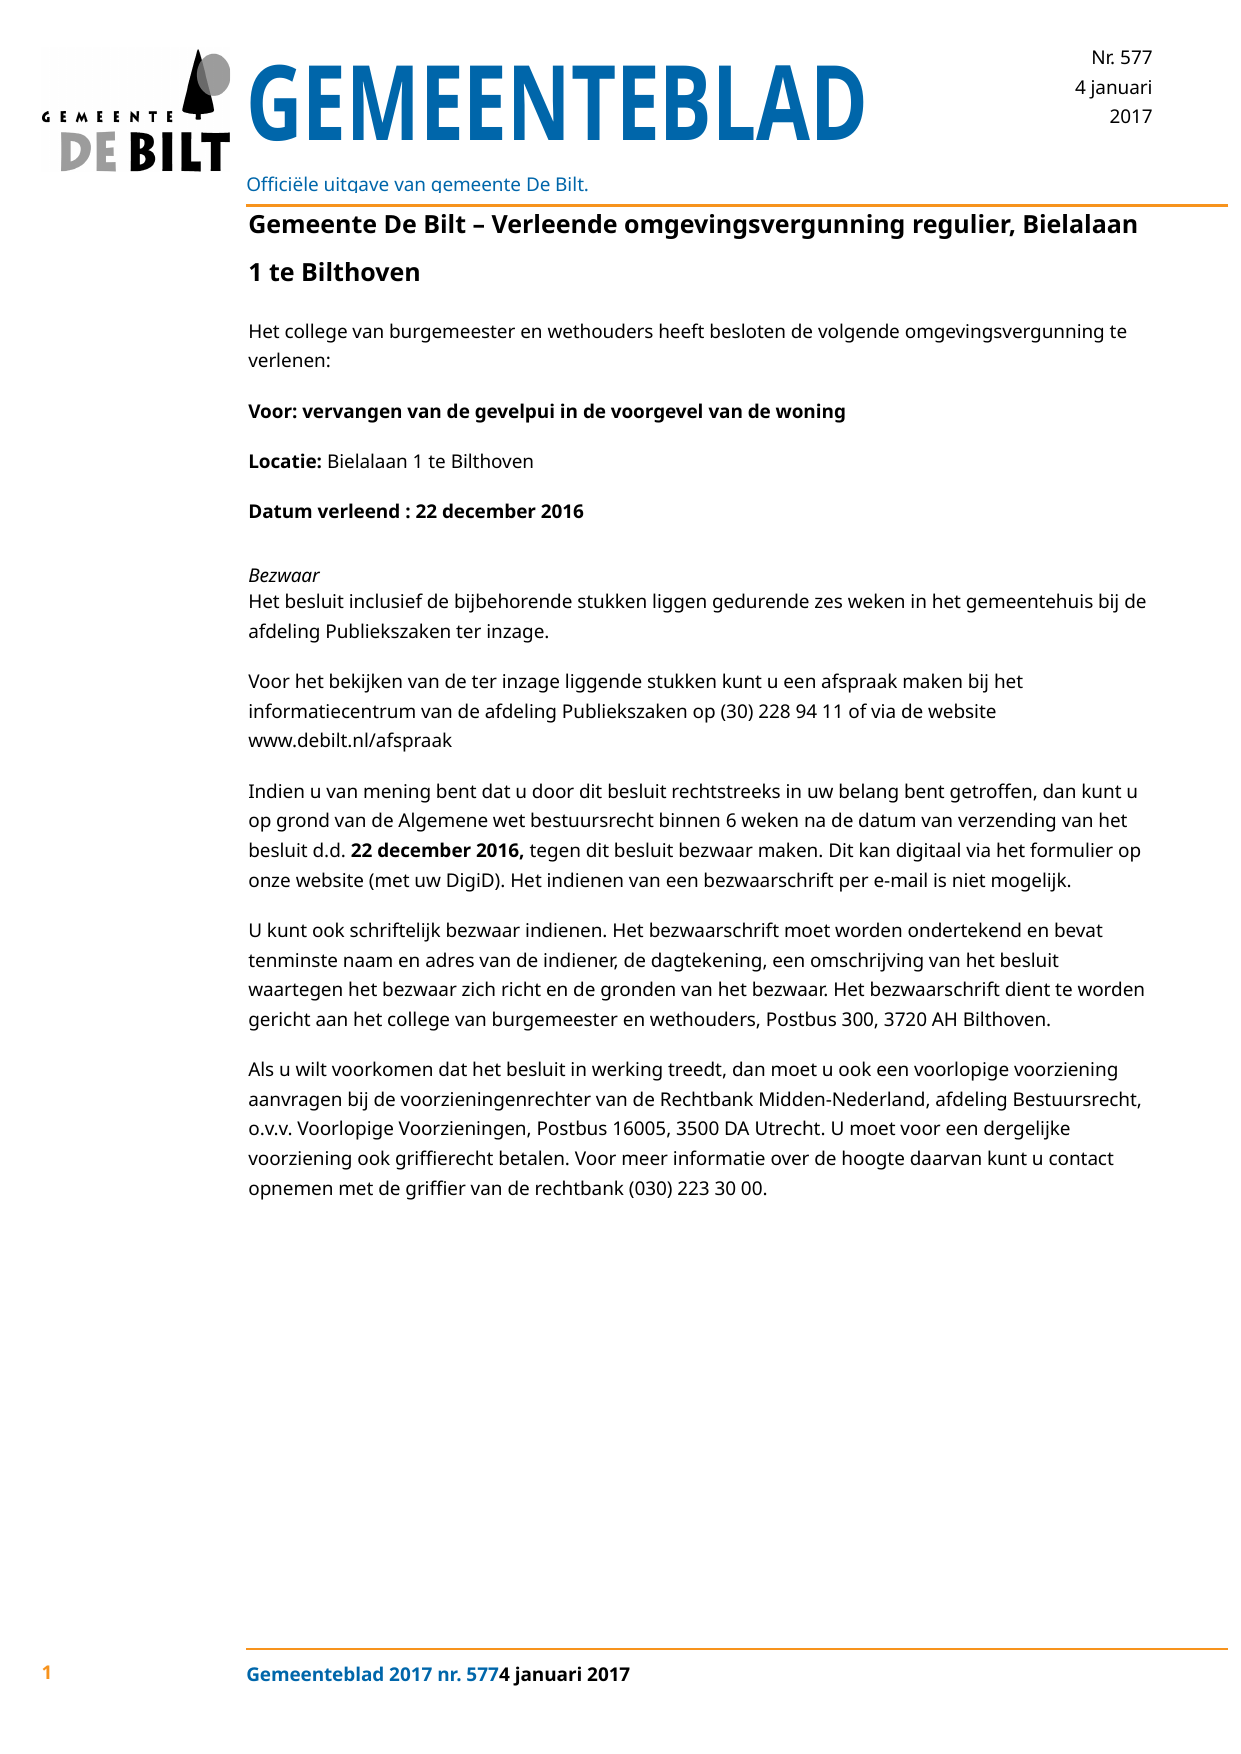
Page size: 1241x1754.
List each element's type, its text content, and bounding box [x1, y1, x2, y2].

text Bezwaar [248, 563, 1152, 588]
text Voor: vervangen van de gevelpui in de voorgevel van de woning [248, 398, 1152, 424]
text Indien u van mening bent dat u door dit besluit rechtstreeks in uw belang bent getroffen, dan kunt u op grond van de Algemene wet bestuursrecht binnen 6 weken na de datum van verzending van het besluit d.d. 22 december 2016, tegen dit besluit bezwaar maken. Dit kan digitaal via het formulier op onze website (met uw DigiD). Het indienen van een bezwaarschrift per e-mail is niet mogelijk. [248, 778, 1152, 892]
text Locatie: Bielalaan 1 te Bilthoven [248, 448, 1152, 474]
text Voor het bekijken van de ter inzage liggende stukken kunt u een afspraak maken bij het informatiecentrum van de afdeling Publiekszaken op (30) 228 94 11 of via de website www.debilt.nl/afspraak [248, 668, 1152, 753]
text Het besluit inclusief de bijbehorende stukken liggen gedurende zes weken in het gemeentehuis bij de afdeling Publiekszaken ter inzage. [248, 588, 1152, 644]
text Datum verleend : 22 december 2016 [248, 499, 1152, 524]
text Gemeente De Bilt – Verleende omgevingsvergunning regulier, Bielalaan 1 te Bilthoven [248, 207, 1152, 288]
picture [41, 47, 231, 172]
text Het college van burgemeester en wethouders heeft besloten de volgende omgevingsvergunning te verlenen: [248, 318, 1152, 373]
text U kunt ook schriftelijk bezwaar indienen. Het bezwaarschrift moet worden ondertekend en bevat tenminste naam en adres van de indiener, de dagtekening, een omschrijving van het besluit waartegen het bezwaar zich richt en de gronden van het bezwaar. Het bezwaarschrift dient te worden gericht aan het college van burgemeester en wethouders, Postbus 300, 3720 AH Bilthoven. [248, 917, 1152, 1032]
text Als u wilt voorkomen dat het besluit in werking treedt, dan moet u ook een voorlopige voorziening aanvragen bij de voorzieningenrechter van de Rechtbank Midden-Nederland, afdeling Bestuursrecht, o.v.v. Voorlopige Voorzieningen, Postbus 16005, 3500 DA Utrecht. U moet voor een dergelijke voorziening ook griffierecht betalen. Voor meer informatie over de hoogte daarvan kunt u contact opnemen met de griffier van de rechtbank (030) 223 30 00. [248, 1056, 1152, 1200]
